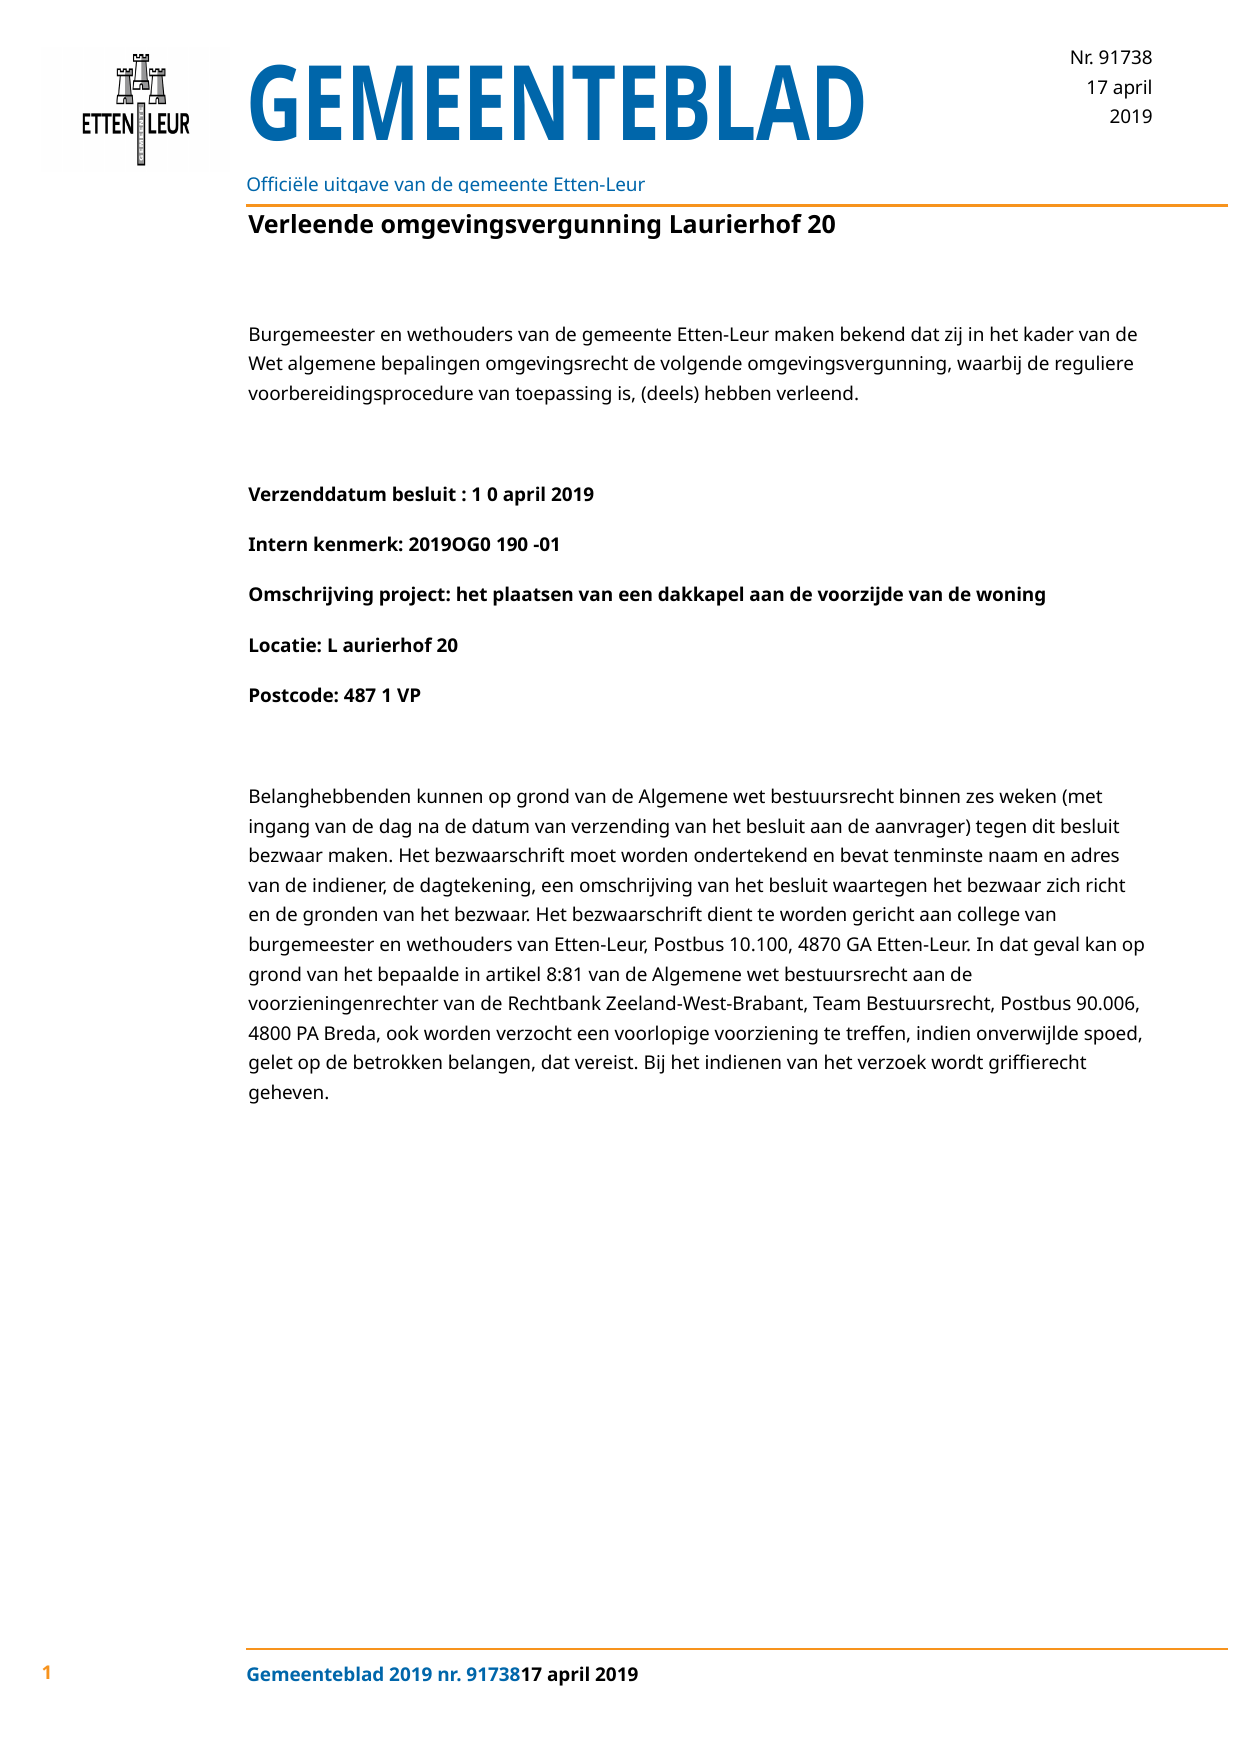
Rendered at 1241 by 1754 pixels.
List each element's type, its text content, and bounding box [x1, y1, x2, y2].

text Verleende omgevingsvergunning Laurierhof 20 [248, 207, 1152, 241]
picture [41, 47, 231, 172]
text Postcode: 487 1 VP [248, 682, 1152, 708]
text Intern kenmerk: 2019OG0 190 -01 [248, 531, 1152, 557]
text Belanghebbenden kunnen op grond van de Algemene wet bestuursrecht binnen zes weken (met ingang van de dag na de datum van verzending van het besluit aan de aanvrager) tegen dit besluit bezwaar maken. Het bezwaarschrift moet worden ondertekend en bevat tenminste naam en adres van de indiener, de dagtekening, een omschrijving van het besluit waartegen het bezwaar zich richt en de gronden van het bezwaar. Het bezwaarschrift dient te worden gericht aan college van burgemeester en wethouders van Etten-Leur, Postbus 10.100, 4870 GA Etten-Leur. In dat geval kan op grond van het bepaalde in artikel 8:81 van de Algemene wet bestuursrecht aan de voorzieningenrechter van de Rechtbank Zeeland-West-Brabant, Team Bestuursrecht, Postbus 90.006, 4800 PA Breda, ook worden verzocht een voorlopige voorziening te treffen, indien onverwijlde spoed, gelet op de betrokken belangen, dat vereist. Bij het indienen van het verzoek wordt griffierecht geheven. [248, 783, 1152, 1105]
text Burgemeester en wethouders van de gemeente Etten-Leur maken bekend dat zij in het kader van de Wet algemene bepalingen omgevingsrecht de volgende omgevingsvergunning, waarbij de reguliere voorbereidingsprocedure van toepassing is, (deels) hebben verleend. [248, 321, 1152, 406]
text Omschrijving project: het plaatsen van een dakkapel aan de voorzijde van de woning [248, 582, 1152, 607]
text Locatie: L aurierhof 20 [248, 632, 1152, 658]
text Verzenddatum besluit : 1 0 april 2019 [248, 481, 1152, 506]
